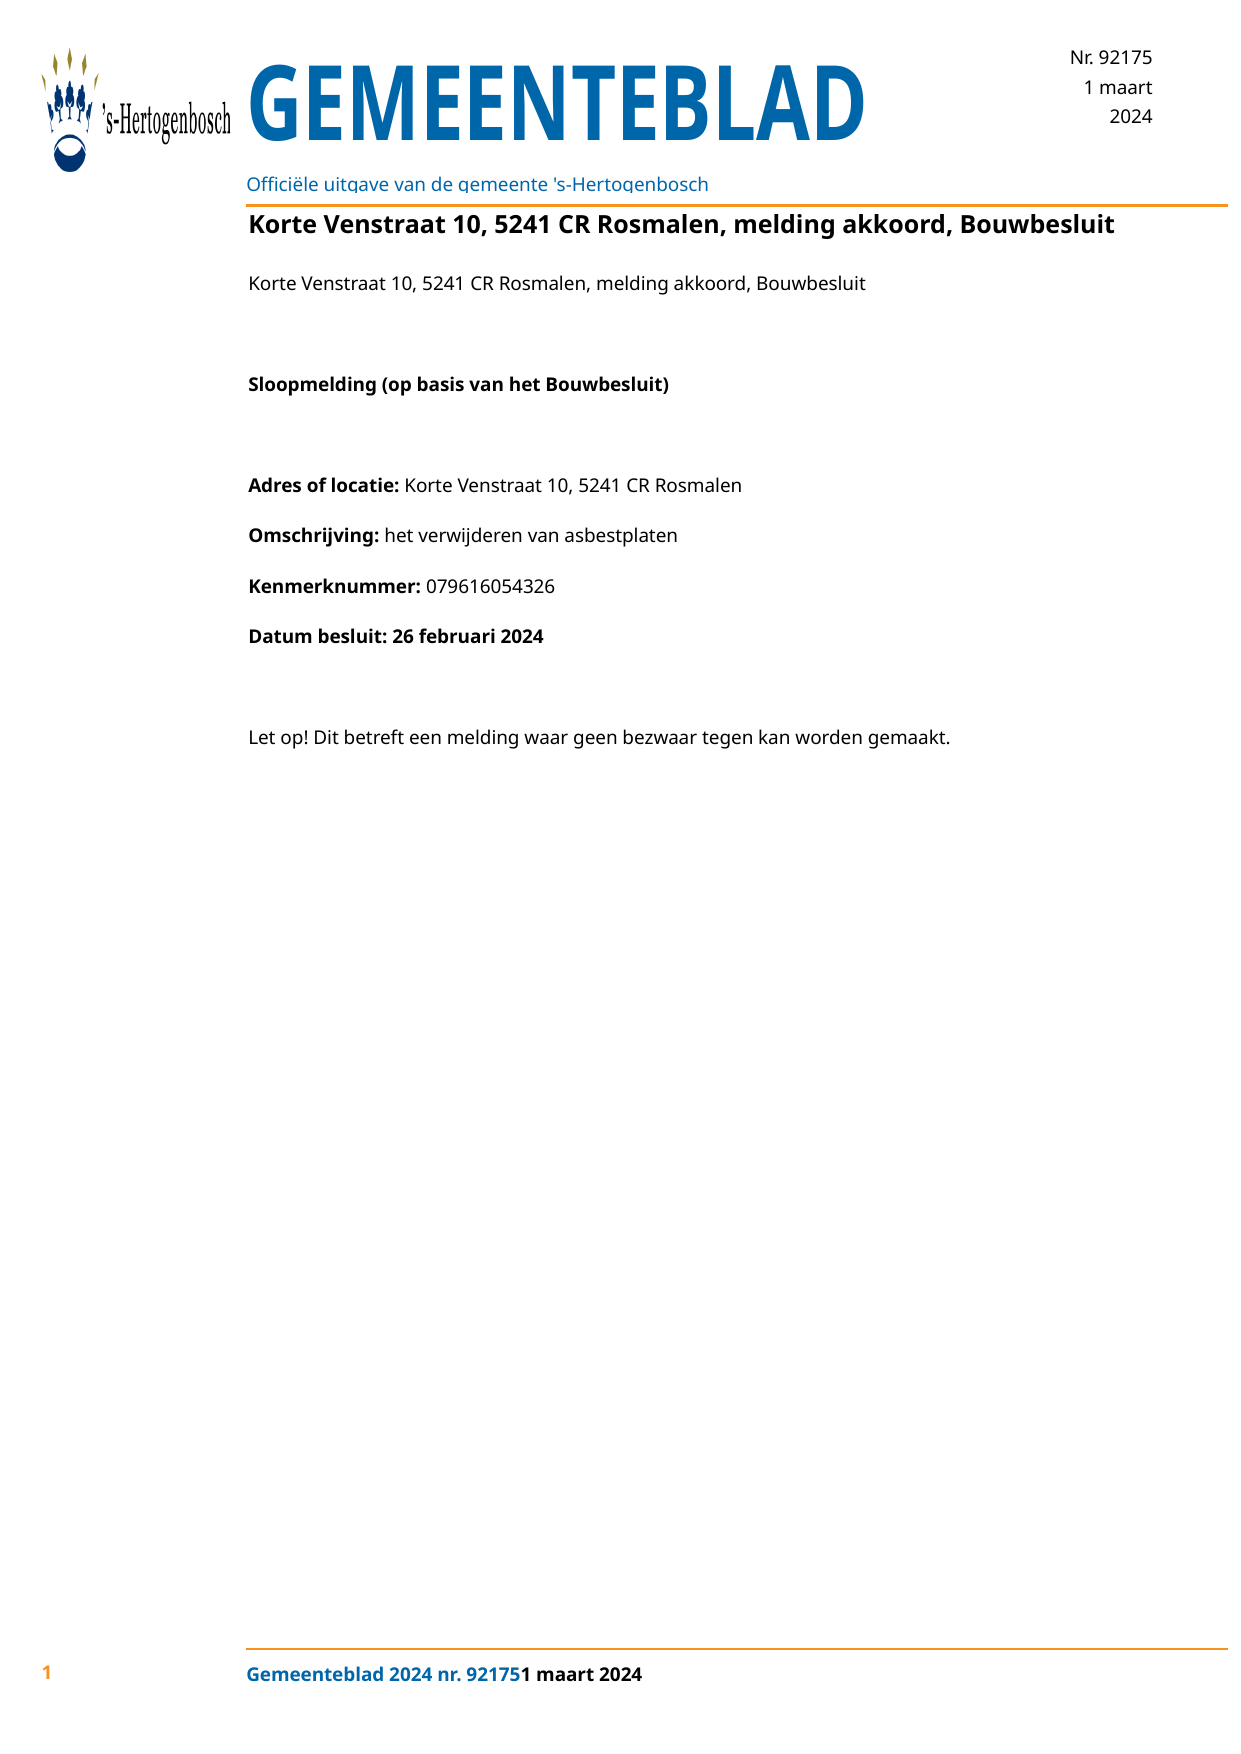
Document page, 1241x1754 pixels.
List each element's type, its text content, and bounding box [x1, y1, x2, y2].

picture [41, 47, 231, 172]
text Datum besluit: 26 februari 2024 [248, 623, 1152, 649]
text Kenmerknummer: 079616054326 [248, 573, 1152, 598]
text Korte Venstraat 10, 5241 CR Rosmalen, melding akkoord, Bouwbesluit [248, 270, 1152, 296]
text Adres of locatie: Korte Venstraat 10, 5241 CR Rosmalen [248, 472, 1152, 498]
text Korte Venstraat 10, 5241 CR Rosmalen, melding akkoord, Bouwbesluit [248, 207, 1152, 241]
text Let op! Dit betreft een melding waar geen bezwaar tegen kan worden gemaakt. [248, 724, 1152, 750]
text Sloopmelding (op basis van het Bouwbesluit) [248, 371, 1152, 397]
text Omschrijving: het verwijderen van asbestplaten [248, 522, 1152, 548]
